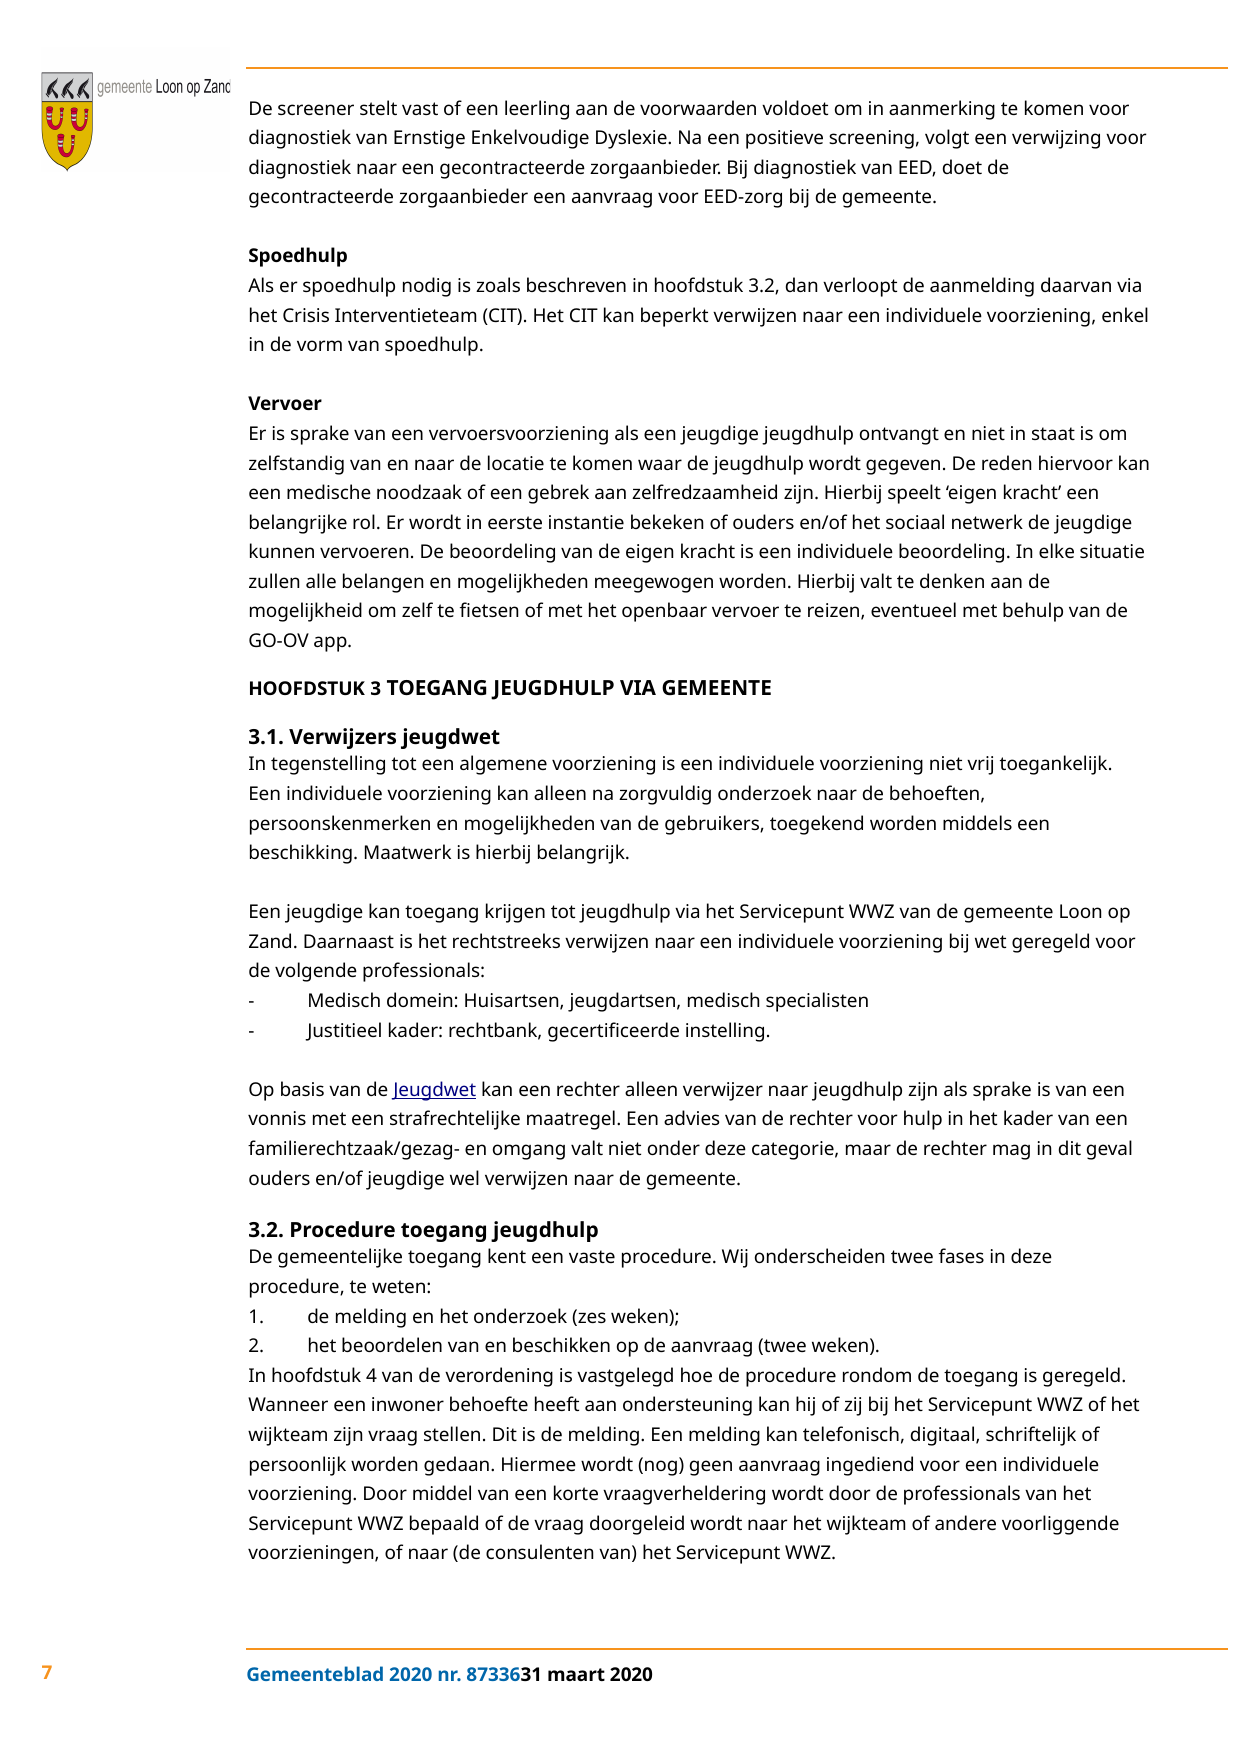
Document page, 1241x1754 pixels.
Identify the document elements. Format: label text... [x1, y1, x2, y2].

text Vervoer [248, 391, 1152, 416]
text Op basis van de Jeugdwet kan een rechter alleen verwijzer naar jeugdhulp zijn als sprake is van een vonnis met een strafrechtelijke maatregel. Een advies van de rechter voor hulp in het kader van een familierechtzaak/gezag- en omgang valt niet onder deze categorie, maar de rechter mag in dit geval ouders en/of jeugdige wel verwijzen naar de gemeente. [248, 1076, 1152, 1191]
list de melding en het onderzoek (zes weken); [248, 1303, 1152, 1328]
text De gemeentelijke toegang kent een vaste procedure. Wij onderscheiden twee fases in deze procedure, te weten: [248, 1244, 1152, 1299]
text In hoofdstuk 4 van de verordening is vastgelegd hoe de procedure rondom de toegang is geregeld. Wanneer een inwoner behoefte heeft aan ondersteuning kan hij of zij bij het Servicepunt WWZ of het wijkteam zijn vraag stellen. Dit is de melding. Een melding kan telefonisch, digitaal, schriftelijk of persoonlijk worden gedaan. Hiermee wordt (nog) geen aanvraag ingediend voor een individuele voorziening. Door middel van een korte vraagverheldering wordt door de professionals van het Servicepunt WWZ bepaald of de vraag doorgeleid wordt naar het wijkteam of andere voorliggende voorzieningen, of naar (de consulenten van) het Servicepunt WWZ. [248, 1362, 1152, 1565]
text 3.1. Verwijzers jeugdwet [248, 722, 1152, 751]
list Medisch domein: Huisartsen, jeugdartsen, medisch specialisten [248, 987, 1152, 1013]
text HOOFDSTUK 3 TOEGANG JEUGDHULP VIA GEMEENTE [248, 673, 1152, 701]
text De screener stelt vast of een leerling aan de voorwaarden voldoet om in aanmerking te komen voor diagnostiek van Ernstige Enkelvoudige Dyslexie. Na een positieve screening, volgt een verwijzing voor diagnostiek naar een gecontracteerde zorgaanbieder. Bij diagnostiek van EED, doet de gecontracteerde zorgaanbieder een aanvraag voor EED-zorg bij de gemeente. [248, 95, 1152, 209]
text 3.2. Procedure toegang jeugdhulp [248, 1215, 1152, 1244]
text Spoedhulp [248, 243, 1152, 268]
text Als er spoedhulp nodig is zoals beschreven in hoofdstuk 3.2, dan verloopt de aanmelding daarvan via het Crisis Interventieteam (CIT). Het CIT kan beperkt verwijzen naar een individuele voorziening, enkel in de vorm van spoedhulp. [248, 272, 1152, 357]
list Justitieel kader: rechtbank, gecertificeerde instelling. [248, 1017, 1152, 1043]
text In tegenstelling tot een algemene voorziening is een individuele voorziening niet vrij toegankelijk. [248, 751, 1152, 776]
text Een individuele voorziening kan alleen na zorgvuldig onderzoek naar de behoeften, persoonskenmerken en mogelijkheden van de gebruikers, toegekend worden middels een beschikking. Maatwerk is hierbij belangrijk. [248, 780, 1152, 865]
picture [41, 47, 231, 172]
text Er is sprake van een vervoersvoorziening als een jeugdige jeugdhulp ontvangt en niet in staat is om zelfstandig van en naar de locatie te komen waar de jeugdhulp wordt gegeven. De reden hiervoor kan een medische noodzaak of een gebrek aan zelfredzaamheid zijn. Hierbij speelt ‘eigen kracht’ een belangrijke rol. Er wordt in eerste instantie bekeken of ouders en/of het sociaal netwerk de jeugdige kunnen vervoeren. De beoordeling van de eigen kracht is een individuele beoordeling. In elke situatie zullen alle belangen en mogelijkheden meegewogen worden. Hierbij valt te denken aan de mogelijkheid om zelf te fietsen of met het openbaar vervoer te reizen, eventueel met behulp van de GO-OV app. [248, 420, 1152, 653]
list het beoordelen van en beschikken op de aanvraag (twee weken). [248, 1332, 1152, 1358]
text Een jeugdige kan toegang krijgen tot jeugdhulp via het Servicepunt WWZ van de gemeente Loon op Zand. Daarnaast is het rechtstreeks verwijzen naar een individuele voorziening bij wet geregeld voor de volgende professionals: [248, 898, 1152, 983]
